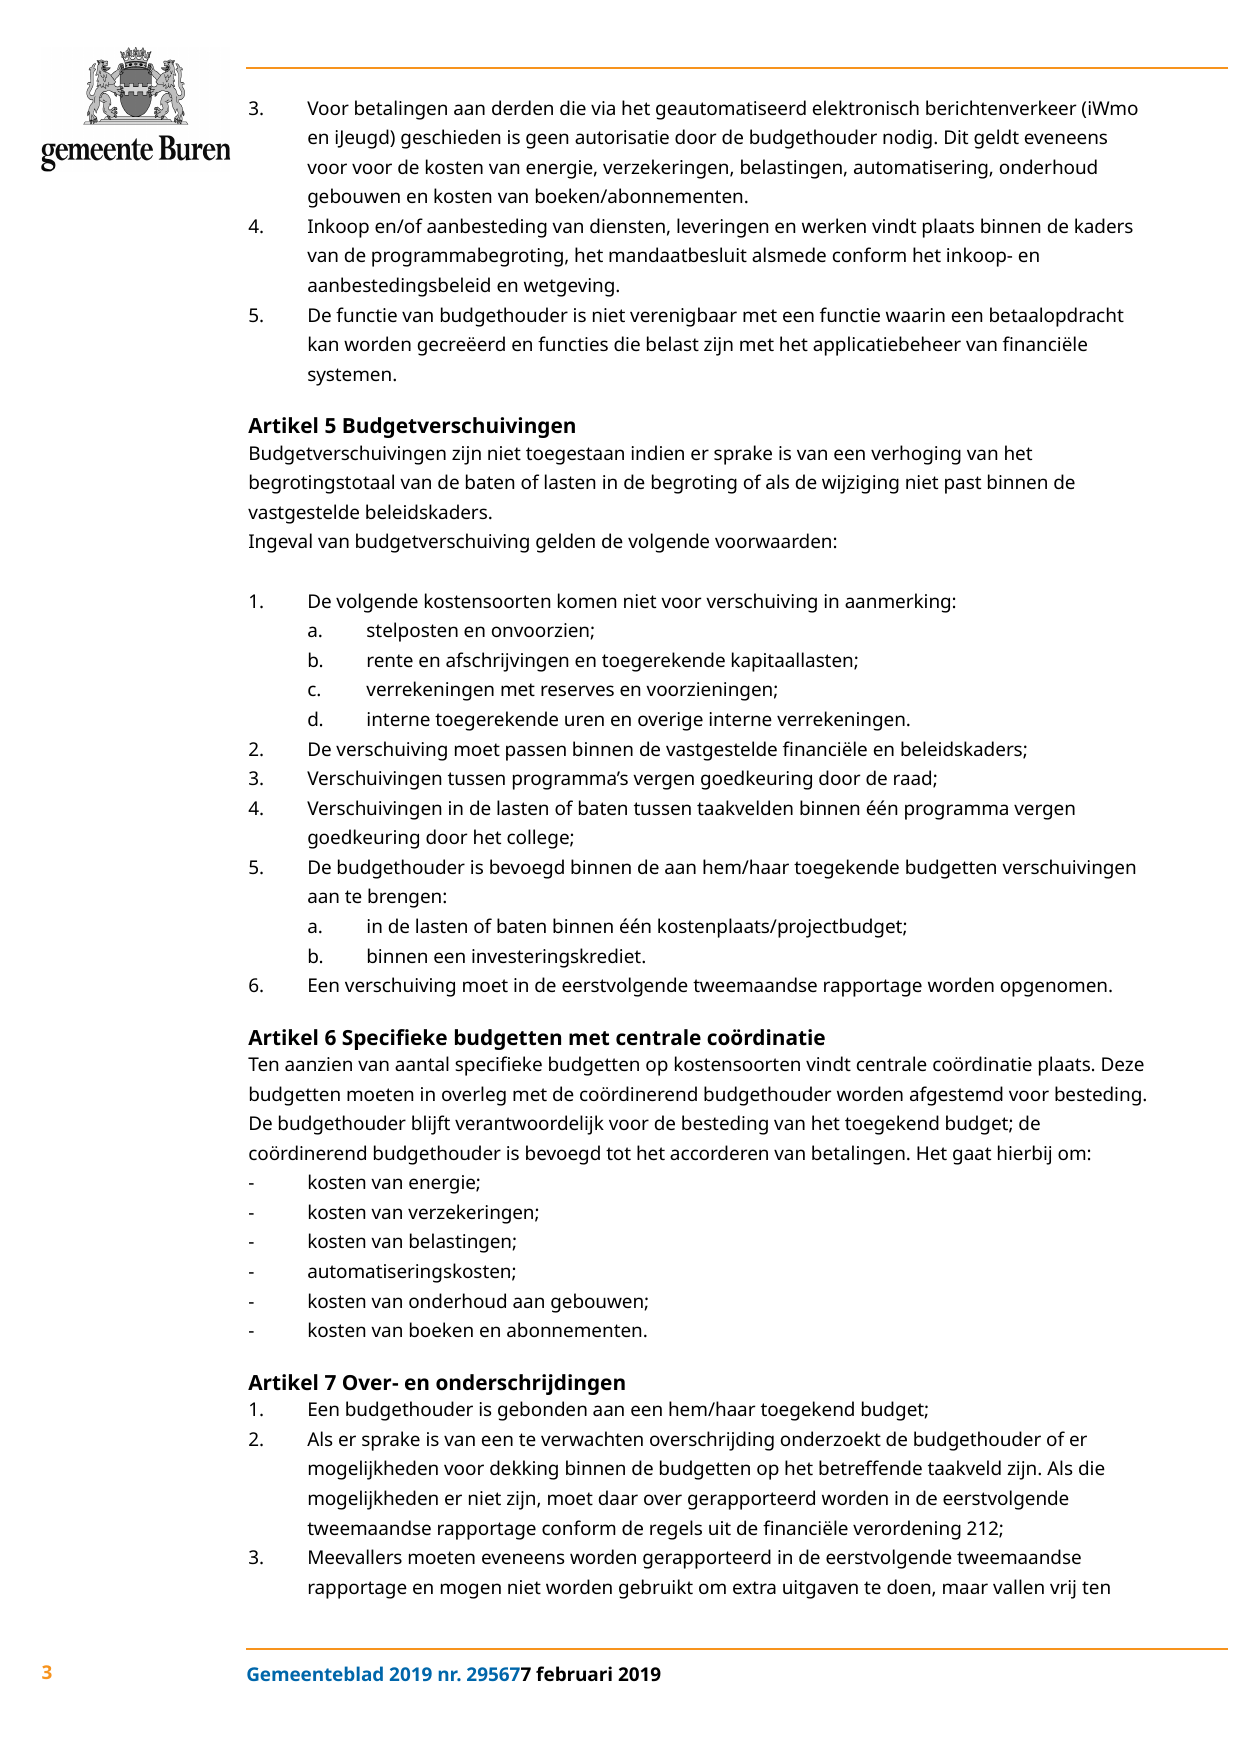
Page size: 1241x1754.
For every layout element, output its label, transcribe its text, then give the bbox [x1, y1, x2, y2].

text Ingeval van budgetverschuiving gelden de volgende voorwaarden: [248, 529, 1152, 554]
list kosten van boeken en abonnementen. [248, 1317, 1152, 1343]
list Meevallers moeten eveneens worden gerapporteerd in de eerstvolgende tweemaandse rapportage en mogen niet worden gebruikt om extra uitgaven te doen, maar vallen vrij ten [248, 1544, 1152, 1599]
list stelposten en onvoorzien; [307, 617, 1152, 643]
list Verschuivingen tussen programma’s vergen goedkeuring door de raad; [248, 765, 1152, 791]
list interne toegerekende uren en overige interne verrekeningen. [307, 706, 1152, 732]
list De verschuiving moet passen binnen de vastgestelde financiële en beleidskaders; [248, 736, 1152, 761]
list in de lasten of baten binnen één kostenplaats/projectbudget; [307, 913, 1152, 939]
list De volgende kostensoorten komen niet voor verschuiving in aanmerking: [248, 588, 1152, 613]
list kosten van energie; [248, 1169, 1152, 1195]
list kosten van belastingen; [248, 1229, 1152, 1254]
list verrekeningen met reserves en voorzieningen; [307, 677, 1152, 702]
list Een budgethouder is gebonden aan een hem/haar toegekend budget; [248, 1396, 1152, 1422]
list Een verschuiving moet in de eerstvolgende tweemaandse rapportage worden opgenomen. [248, 972, 1152, 998]
list Verschuivingen in de lasten of baten tussen taakvelden binnen één programma vergen goedkeuring door het college; [248, 795, 1152, 850]
list Als er sprake is van een te verwachten overschrijding onderzoekt de budgethouder of er mogelijkheden voor dekking binnen de budgetten op het betreffende taakveld zijn. Als die mogelijkheden er niet zijn, moet daar over gerapporteerd worden in de eerstvolgende tweemaandse rapportage conform de regels uit de financiële verordening 212; [248, 1426, 1152, 1540]
text Artikel 6 Specifieke budgetten met centrale coördinatie [248, 1023, 1152, 1051]
text Ten aanzien van aantal specifieke budgetten op kostensoorten vindt centrale coördinatie plaats. Deze budgetten moeten in overleg met de coördinerend budgethouder worden afgestemd voor besteding. De budgethouder blijft verantwoordelijk voor de besteding van het toegekend budget; de coördinerend budgethouder is bevoegd tot het accorderen van betalingen. Het gaat hierbij om: [248, 1051, 1152, 1166]
text Budgetverschuivingen zijn niet toegestaan indien er sprake is van een verhoging van het begrotingstotaal van de baten of lasten in de begroting of als de wijziging niet past binnen de vastgestelde beleidskaders. [248, 440, 1152, 525]
list De functie van budgethouder is niet verenigbaar met een functie waarin een betaalopdracht kan worden gecreëerd en functies die belast zijn met het applicatiebeheer van financiële systemen. [248, 302, 1152, 387]
text Artikel 5 Budgetverschuivingen [248, 411, 1152, 440]
list rente en afschrijvingen en toegerekende kapitaallasten; [307, 647, 1152, 673]
list kosten van onderhoud aan gebouwen; [248, 1288, 1152, 1314]
picture [41, 47, 231, 172]
list De budgethouder is bevoegd binnen de aan hem/haar toegekende budgetten verschuivingen aan te brengen: [248, 854, 1152, 909]
list Inkoop en/of aanbesteding van diensten, leveringen en werken vindt plaats binnen de kaders van de programmabegroting, het mandaatbesluit alsmede conform het inkoop- en aanbestedingsbeleid en wetgeving. [248, 213, 1152, 298]
text Artikel 7 Over- en onderschrijdingen [248, 1368, 1152, 1396]
list binnen een investeringskrediet. [307, 943, 1152, 968]
list Voor betalingen aan derden die via het geautomatiseerd elektronisch berichtenverkeer (iWmo en iJeugd) geschieden is geen autorisatie door de budgethouder nodig. Dit geldt eveneens voor voor de kosten van energie, verzekeringen, belastingen, automatisering, onderhoud gebouwen en kosten van boeken/abonnementen. [248, 95, 1152, 209]
list kosten van verzekeringen; [248, 1199, 1152, 1225]
list automatiseringskosten; [248, 1258, 1152, 1284]
